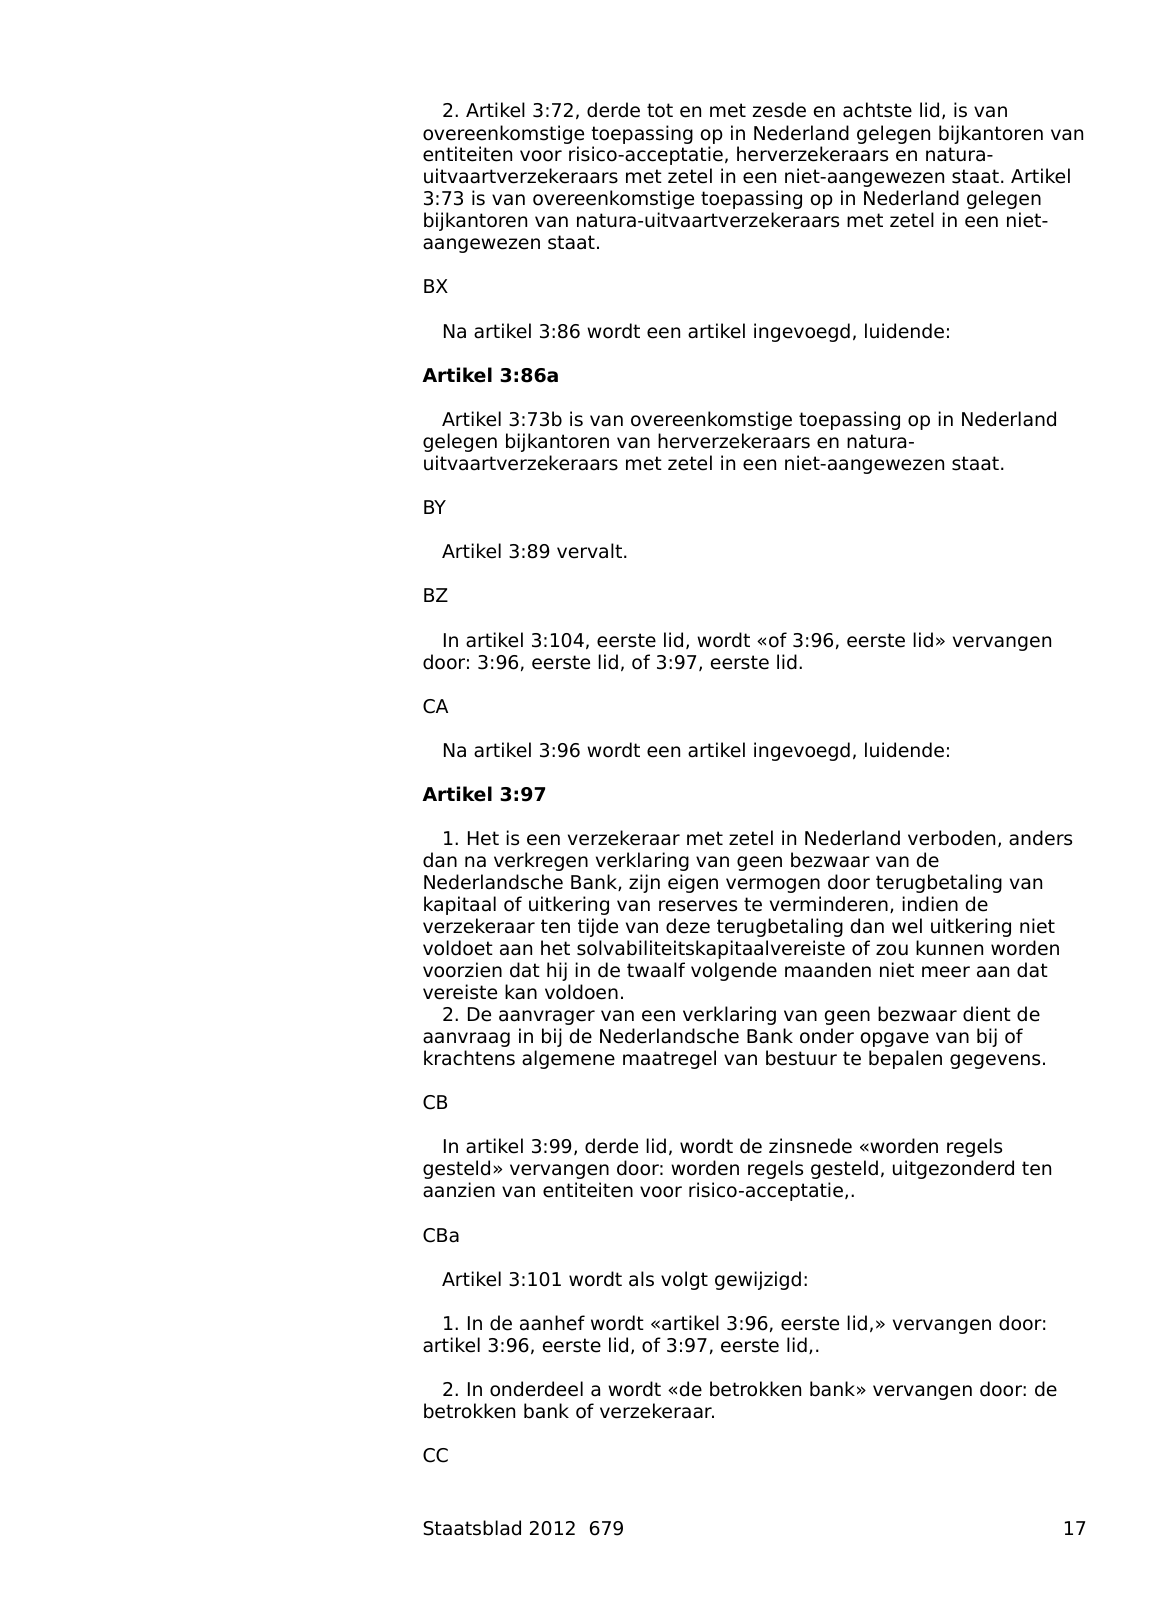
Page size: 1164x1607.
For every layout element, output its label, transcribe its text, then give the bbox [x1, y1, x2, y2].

subtitle Artikel 3:97 [422, 784, 1087, 806]
text 2. In onderdeel a wordt «de betrokken bank» vervangen door: de betrokken bank of verzekeraar. [422, 1379, 1087, 1423]
text Artikel 3:101 wordt als volgt gewijzigd: [422, 1269, 1087, 1291]
text Artikel 3:89 vervalt. [422, 541, 1087, 563]
text 1. In de aanhef wordt «artikel 3:96, eerste lid,» vervangen door: artikel 3:96, eerste lid, of 3:97, eerste lid,. [422, 1313, 1087, 1357]
text 1. Het is een verzekeraar met zetel in Nederland verboden, anders dan na verkregen verklaring van geen bezwaar van de Nederlandsche Bank, zijn eigen vermogen door terugbetaling van kapitaal of uitkering van reserves te verminderen, indien de verzekeraar ten tijde van deze terugbetaling dan wel uitkering niet voldoet aan het solvabiliteitskapitaalvereiste of zou kunnen worden voorzien dat hij in de twaalf volgende maanden niet meer aan dat vereiste kan voldoen. [422, 828, 1087, 1004]
text Na artikel 3:96 wordt een artikel ingevoegd, luidende: [422, 740, 1087, 762]
text 2. Artikel 3:72, derde tot en met zesde en achtste lid, is van overeenkomstige toepassing op in Nederland gelegen bijkantoren van entiteiten voor risico-acceptatie, herverzekeraars en natura-uitvaartverzekeraars met zetel in een niet-aangewezen staat. Artikel 3:73 is van overeenkomstige toepassing op in Nederland gelegen bijkantoren van natura-uitvaartverzekeraars met zetel in een niet-aangewezen staat. [422, 100, 1087, 254]
text Na artikel 3:86 wordt een artikel ingevoegd, luidende: [422, 321, 1087, 343]
text CC [422, 1445, 1087, 1467]
text CA [422, 696, 1087, 718]
text BY [422, 497, 1087, 519]
text In artikel 3:99, derde lid, wordt de zinsnede «worden regels gesteld» vervangen door: worden regels gesteld, uitgezonderd ten aanzien van entiteiten voor risico-acceptatie,. [422, 1136, 1087, 1202]
text BZ [422, 585, 1087, 607]
text CBa [422, 1224, 1087, 1246]
text BX [422, 276, 1087, 298]
text CB [422, 1092, 1087, 1114]
text Artikel 3:73b is van overeenkomstige toepassing op in Nederland gelegen bijkantoren van herverzekeraars en natura-uitvaartverzekeraars met zetel in een niet-aangewezen staat. [422, 409, 1087, 475]
text In artikel 3:104, eerste lid, wordt «of 3:96, eerste lid» vervangen door: 3:96, eerste lid, of 3:97, eerste lid. [422, 629, 1087, 673]
text 2. De aanvrager van een verklaring van geen bezwaar dient de aanvraag in bij de Nederlandsche Bank onder opgave van bij of krachtens algemene maatregel van bestuur te bepalen gegevens. [422, 1004, 1087, 1070]
subtitle Artikel 3:86a [422, 365, 1087, 387]
